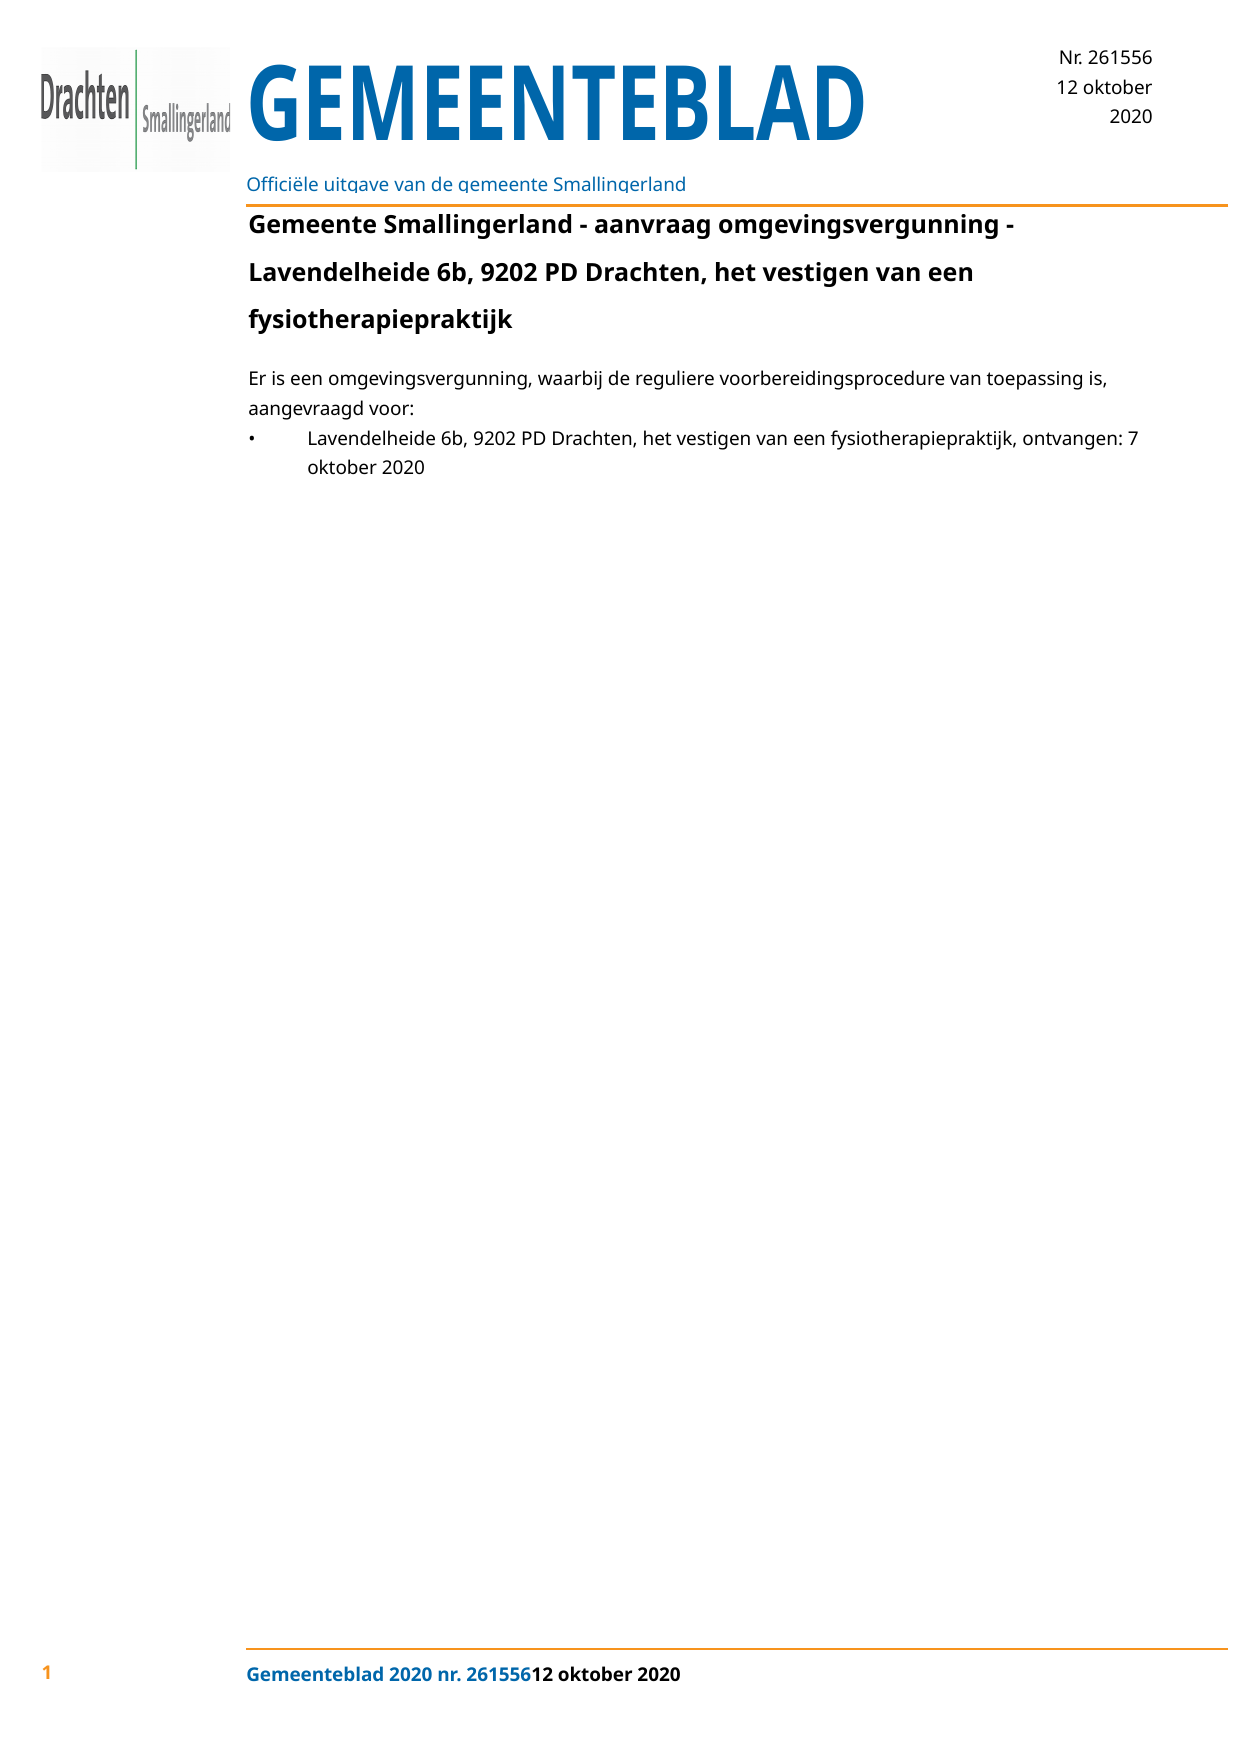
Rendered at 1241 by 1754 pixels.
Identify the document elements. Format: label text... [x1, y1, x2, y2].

text Gemeente Smallingerland - aanvraag omgevingsvergunning - Lavendelheide 6b, 9202 PD Drachten, het vestigen van een fysiotherapiepraktijk [248, 207, 1152, 336]
picture [41, 47, 231, 172]
list Lavendelheide 6b, 9202 PD Drachten, het vestigen van een fysiotherapiepraktijk, ontvangen: 7 oktober 2020 [248, 425, 1152, 480]
text Er is een omgevingsvergunning, waarbij de reguliere voorbereidingsprocedure van toepassing is, aangevraagd voor: [248, 366, 1152, 421]
